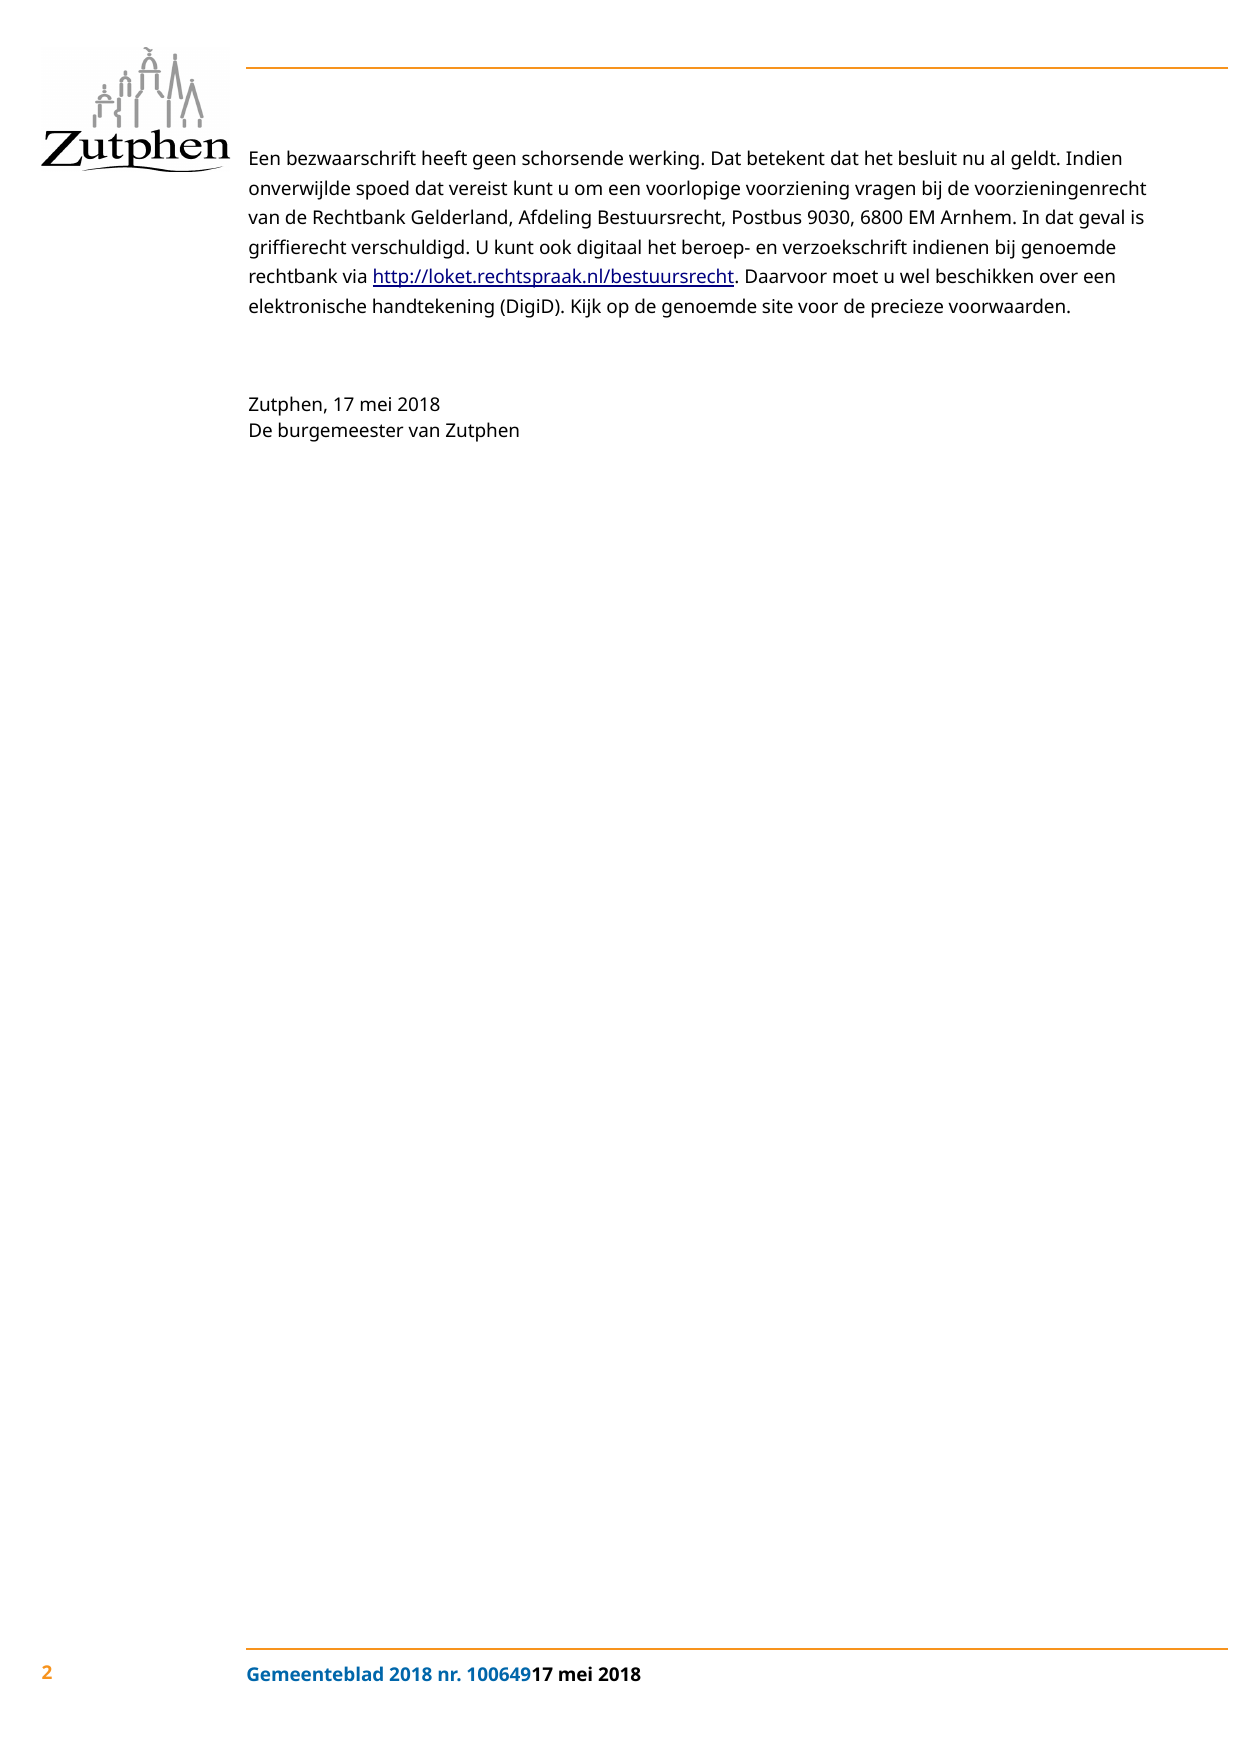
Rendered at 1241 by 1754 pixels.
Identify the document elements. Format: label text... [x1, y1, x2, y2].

text Een bezwaarschrift heeft geen schorsende werking. Dat betekent dat het besluit nu al geldt. Indien onverwijlde spoed dat vereist kunt u om een voorlopige voorziening vragen bij de voorzieningenrecht van de Rechtbank Gelderland, Afdeling Bestuursrecht, Postbus 9030, 6800 EM Arnhem. In dat geval is griffierecht verschuldigd. U kunt ook digitaal het beroep- en verzoekschrift indienen bij genoemde rechtbank via http://loket.rechtspraak.nl/bestuursrecht. Daarvoor moet u wel beschikken over een elektronische handtekening (DigiD). Kijk op de genoemde site voor de precieze voorwaarden. [248, 145, 1152, 319]
picture [41, 47, 231, 172]
text De burgemeester van Zutphen [248, 417, 1152, 443]
text Zutphen, 17 mei 2018 [248, 391, 1152, 417]
